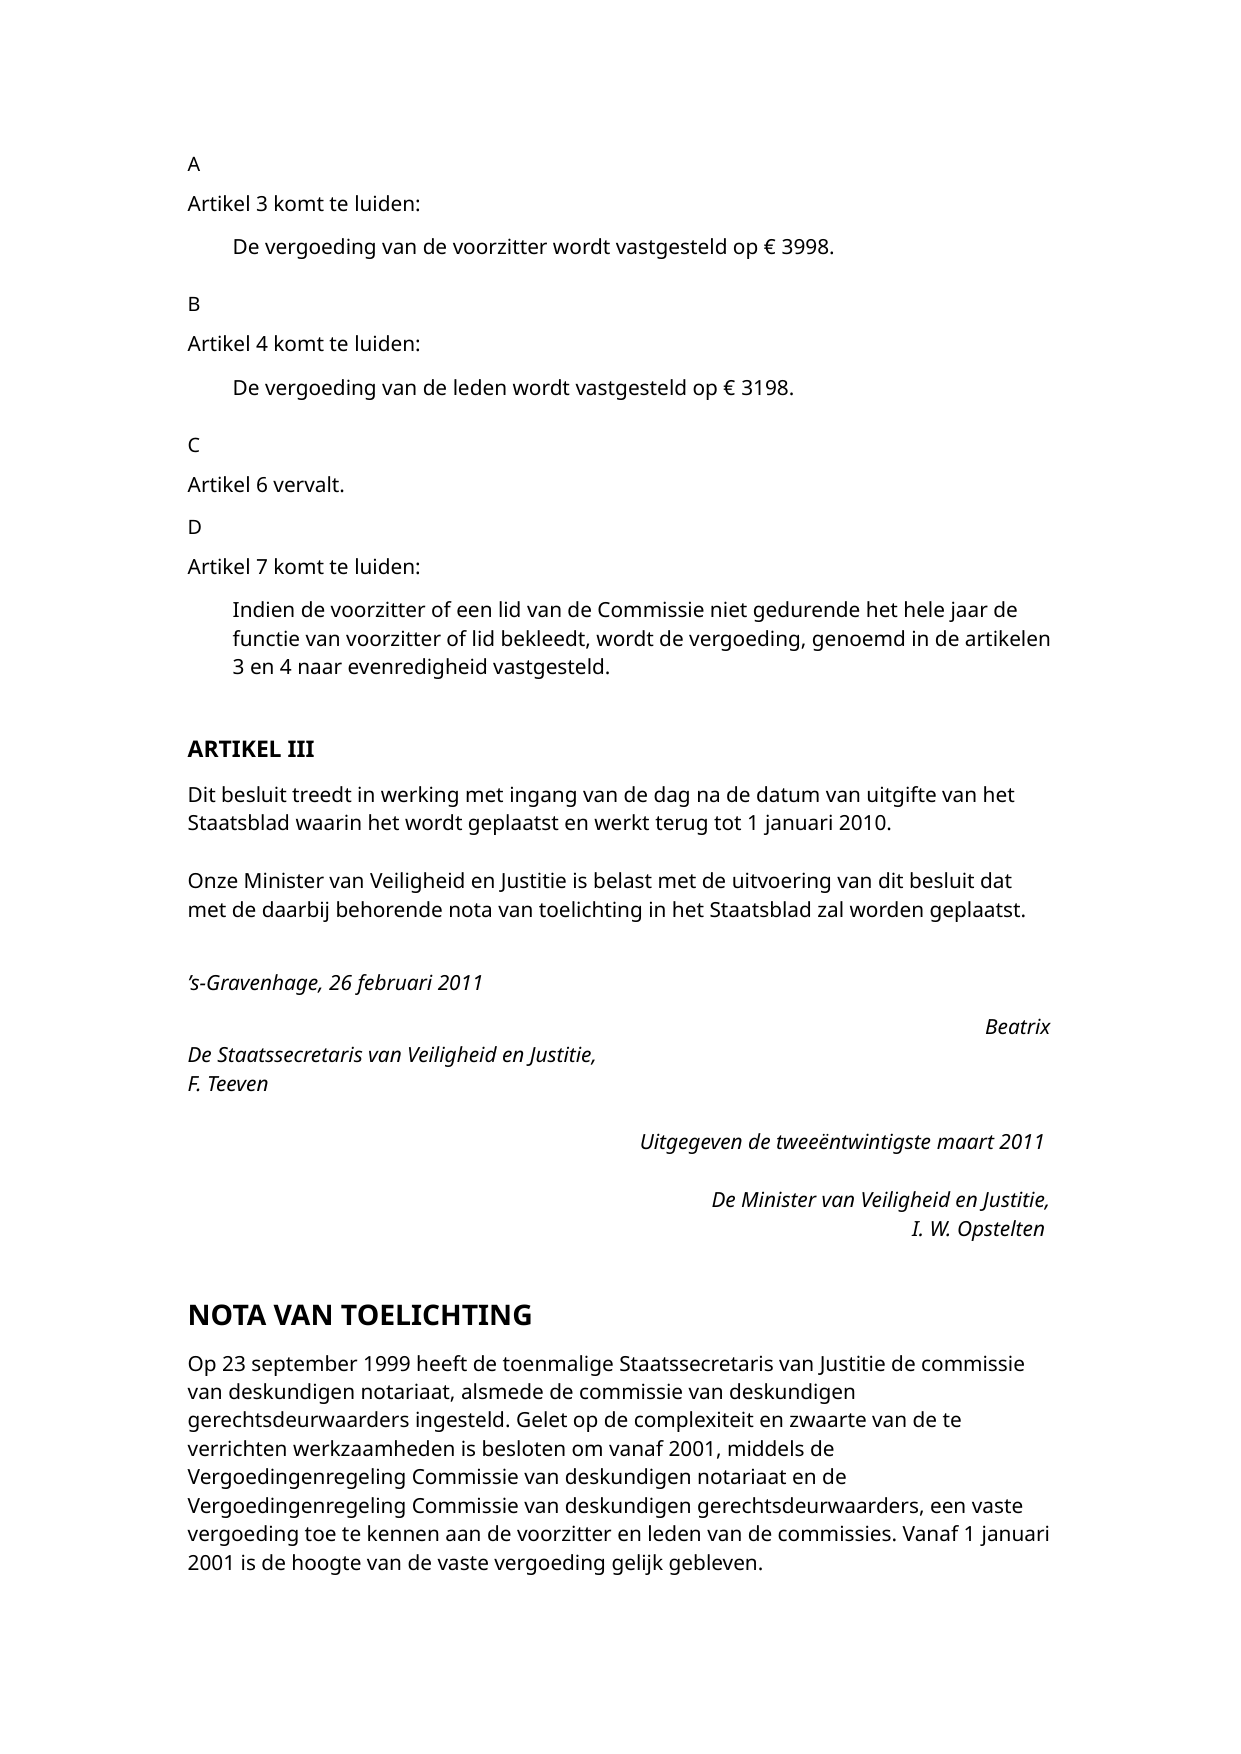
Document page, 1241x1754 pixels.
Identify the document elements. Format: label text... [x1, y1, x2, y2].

text C [187, 431, 1053, 458]
text ’s-Gravenhage, 26 februari 2011 [187, 968, 1053, 997]
text Indien de voorzitter of een lid van de Commissie niet gedurende het hele jaar de functie van voorzitter of lid bekleedt, wordt de vergoeding, genoemd in de artikelen 3 en 4 naar evenredigheid vastgesteld. [232, 596, 1053, 681]
text Artikel 3 komt te luiden: [187, 189, 1053, 217]
text B [187, 291, 1053, 318]
subtitle NOTA VAN TOELICHTING [187, 1295, 1053, 1334]
text De vergoeding van de leden wordt vastgesteld op € 3198. [232, 373, 1053, 401]
text Op 23 september 1999 heeft de toenmalige Staatssecretaris van Justitie de commissie van deskundigen notariaat, alsmede de commissie van deskundigen gerechtsdeurwaarders ingesteld. Gelet op de complexiteit en zwaarte van de te verrichten werkzaamheden is besloten om vanaf 2001, middels de Vergoedingenregeling Commissie van deskundigen notariaat en de Vergoedingenregeling Commissie van deskundigen gerechtsdeurwaarders, een vaste vergoeding toe te kennen aan de voorzitter en leden van de commissies. Vanaf 1 januari 2001 is de hoogte van de vaste vergoeding gelijk gebleven. [187, 1349, 1053, 1576]
text Artikel 7 komt te luiden: [187, 552, 1053, 581]
text Uitgegeven de tweeëntwintigste maart 2011 [187, 1127, 1053, 1156]
text F. Teeven [187, 1069, 1053, 1097]
text De Staatssecretaris van Veiligheid en Justitie, [187, 1040, 1053, 1069]
text A [187, 150, 1053, 177]
text D [187, 513, 1053, 540]
subtitle ARTIKEL III [187, 733, 1053, 765]
text Artikel 4 komt te luiden: [187, 329, 1053, 358]
text Dit besluit treedt in werking met ingang van de dag na de datum van uitgifte van het Staatsblad waarin het wordt geplaatst en werkt terug tot 1 januari 2010. [187, 780, 1053, 837]
text I. W. Opstelten [187, 1214, 1053, 1242]
text Onze Minister van Veiligheid en Justitie is belast met de uitvoering van dit besluit dat met de daarbij behorende nota van toelichting in het Staatsblad zal worden geplaatst. [187, 867, 1053, 923]
text De vergoeding van de voorzitter wordt vastgesteld op € 3998. [232, 232, 1053, 261]
text Artikel 6 vervalt. [187, 470, 1053, 498]
text De Minister van Veiligheid en Justitie, [187, 1186, 1053, 1214]
text Beatrix [187, 1012, 1053, 1040]
